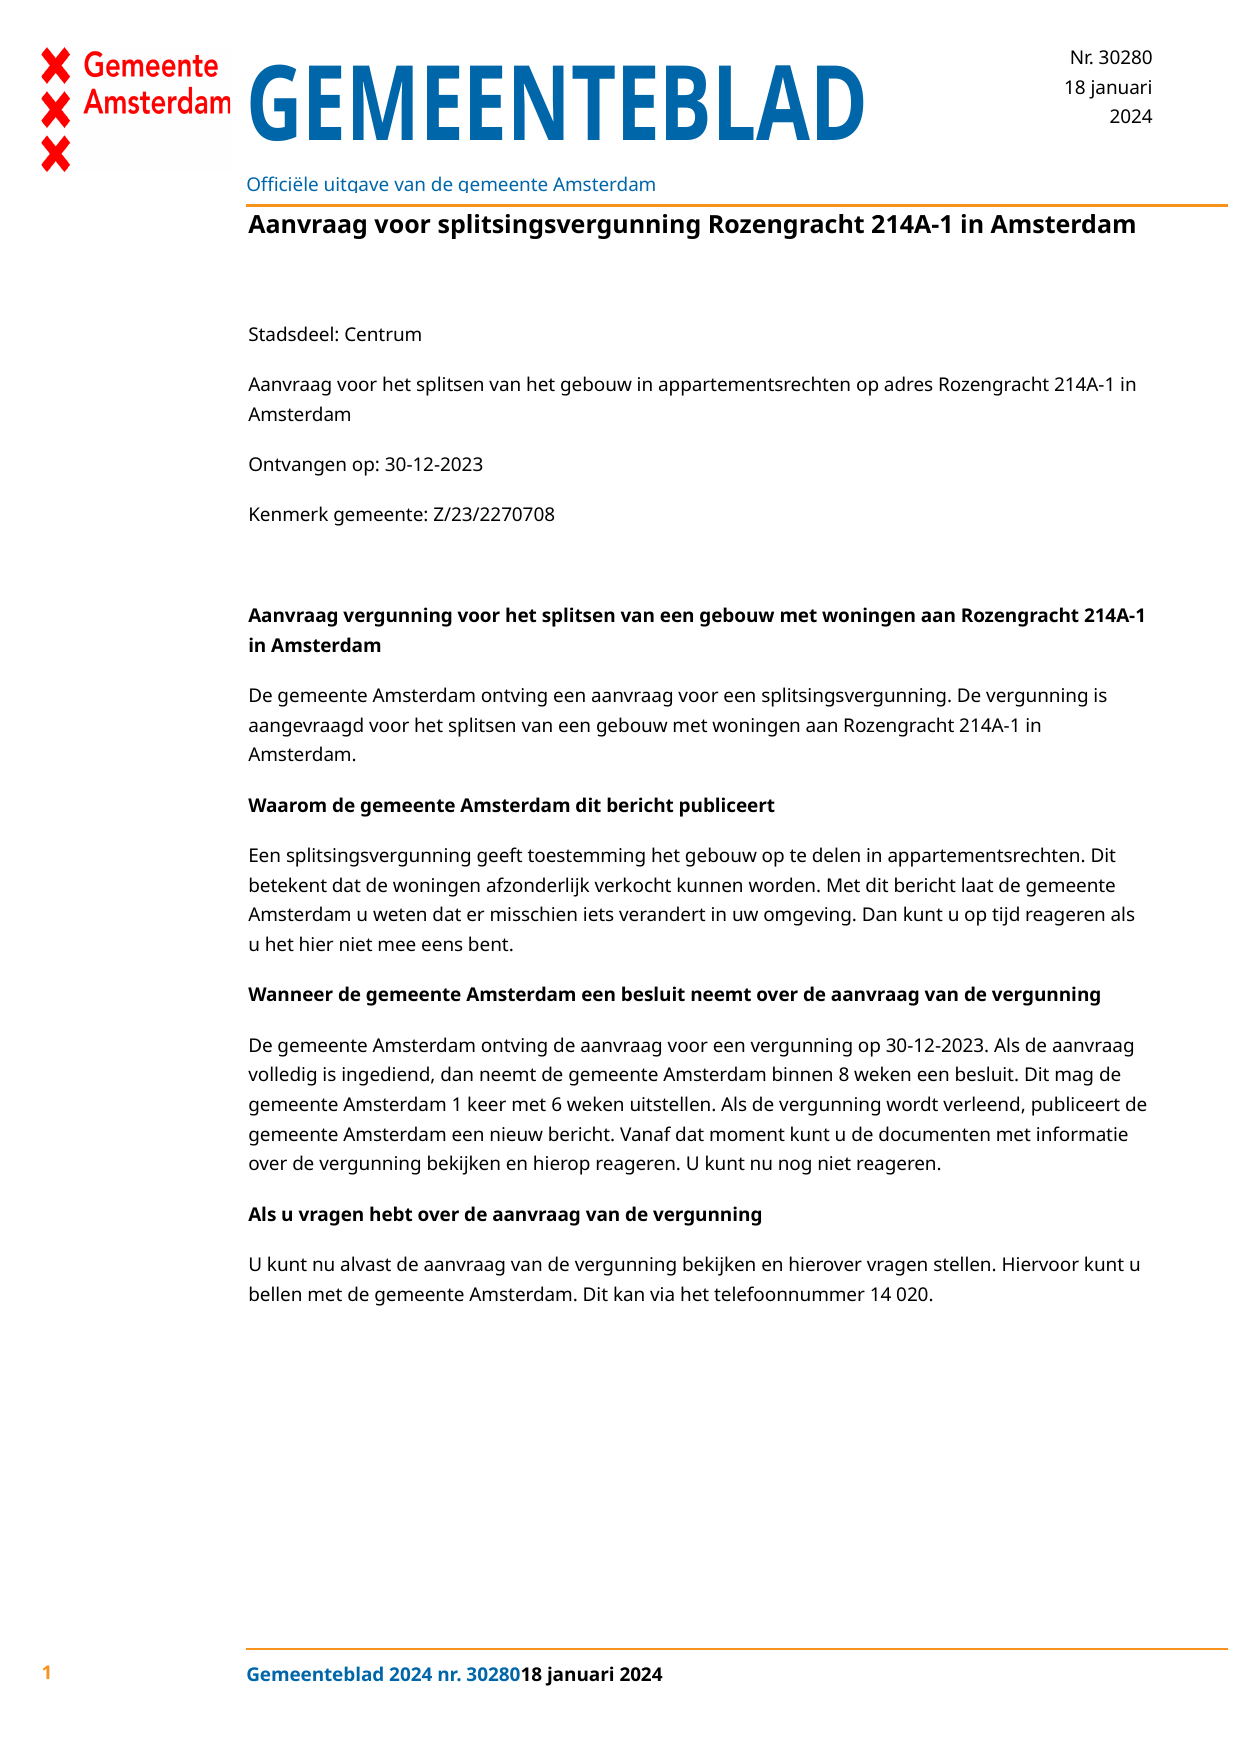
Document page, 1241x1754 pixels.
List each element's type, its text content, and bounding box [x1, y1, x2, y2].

text De gemeente Amsterdam ontving de aanvraag voor een vergunning op 30-12-2023. Als de aanvraag volledig is ingediend, dan neemt de gemeente Amsterdam binnen 8 weken een besluit. Dit mag de gemeente Amsterdam 1 keer met 6 weken uitstellen. Als de vergunning wordt verleend, publiceert de gemeente Amsterdam een nieuw bericht. Vanaf dat moment kunt u de documenten met informatie over de vergunning bekijken en hierop reageren. U kunt nu nog niet reageren. [248, 1032, 1152, 1176]
picture [41, 47, 231, 172]
text Een splitsingsvergunning geeft toestemming het gebouw op te delen in appartementsrechten. Dit betekent dat de woningen afzonderlijk verkocht kunnen worden. Met dit bericht laat de gemeente Amsterdam u weten dat er misschien iets verandert in uw omgeving. Dan kunt u op tijd reageren als u het hier niet mee eens bent. [248, 842, 1152, 957]
text Aanvraag vergunning voor het splitsen van een gebouw met woningen aan Rozengracht 214A-1 in Amsterdam [248, 602, 1152, 658]
text Ontvangen op: 30-12-2023 [248, 451, 1152, 477]
text U kunt nu alvast de aanvraag van de vergunning bekijken en hierover vragen stellen. Hiervoor kunt u bellen met de gemeente Amsterdam. Dit kan via het telefoonnummer 14 020. [248, 1251, 1152, 1306]
text Stadsdeel: Centrum [248, 321, 1152, 346]
text De gemeente Amsterdam ontving een aanvraag voor een splitsingsvergunning. De vergunning is aangevraagd voor het splitsen van een gebouw met woningen aan Rozengracht 214A-1 in Amsterdam. [248, 682, 1152, 767]
text Wanneer de gemeente Amsterdam een besluit neemt over de aanvraag van de vergunning [248, 982, 1152, 1007]
text Aanvraag voor splitsingsvergunning Rozengracht 214A-1 in Amsterdam [248, 207, 1152, 241]
text Waarom de gemeente Amsterdam dit bericht publiceert [248, 792, 1152, 818]
text Kenmerk gemeente: Z/23/2270708 [248, 502, 1152, 527]
text Aanvraag voor het splitsen van het gebouw in appartementsrechten op adres Rozengracht 214A-1 in Amsterdam [248, 371, 1152, 426]
text Als u vragen hebt over de aanvraag van de vergunning [248, 1201, 1152, 1226]
